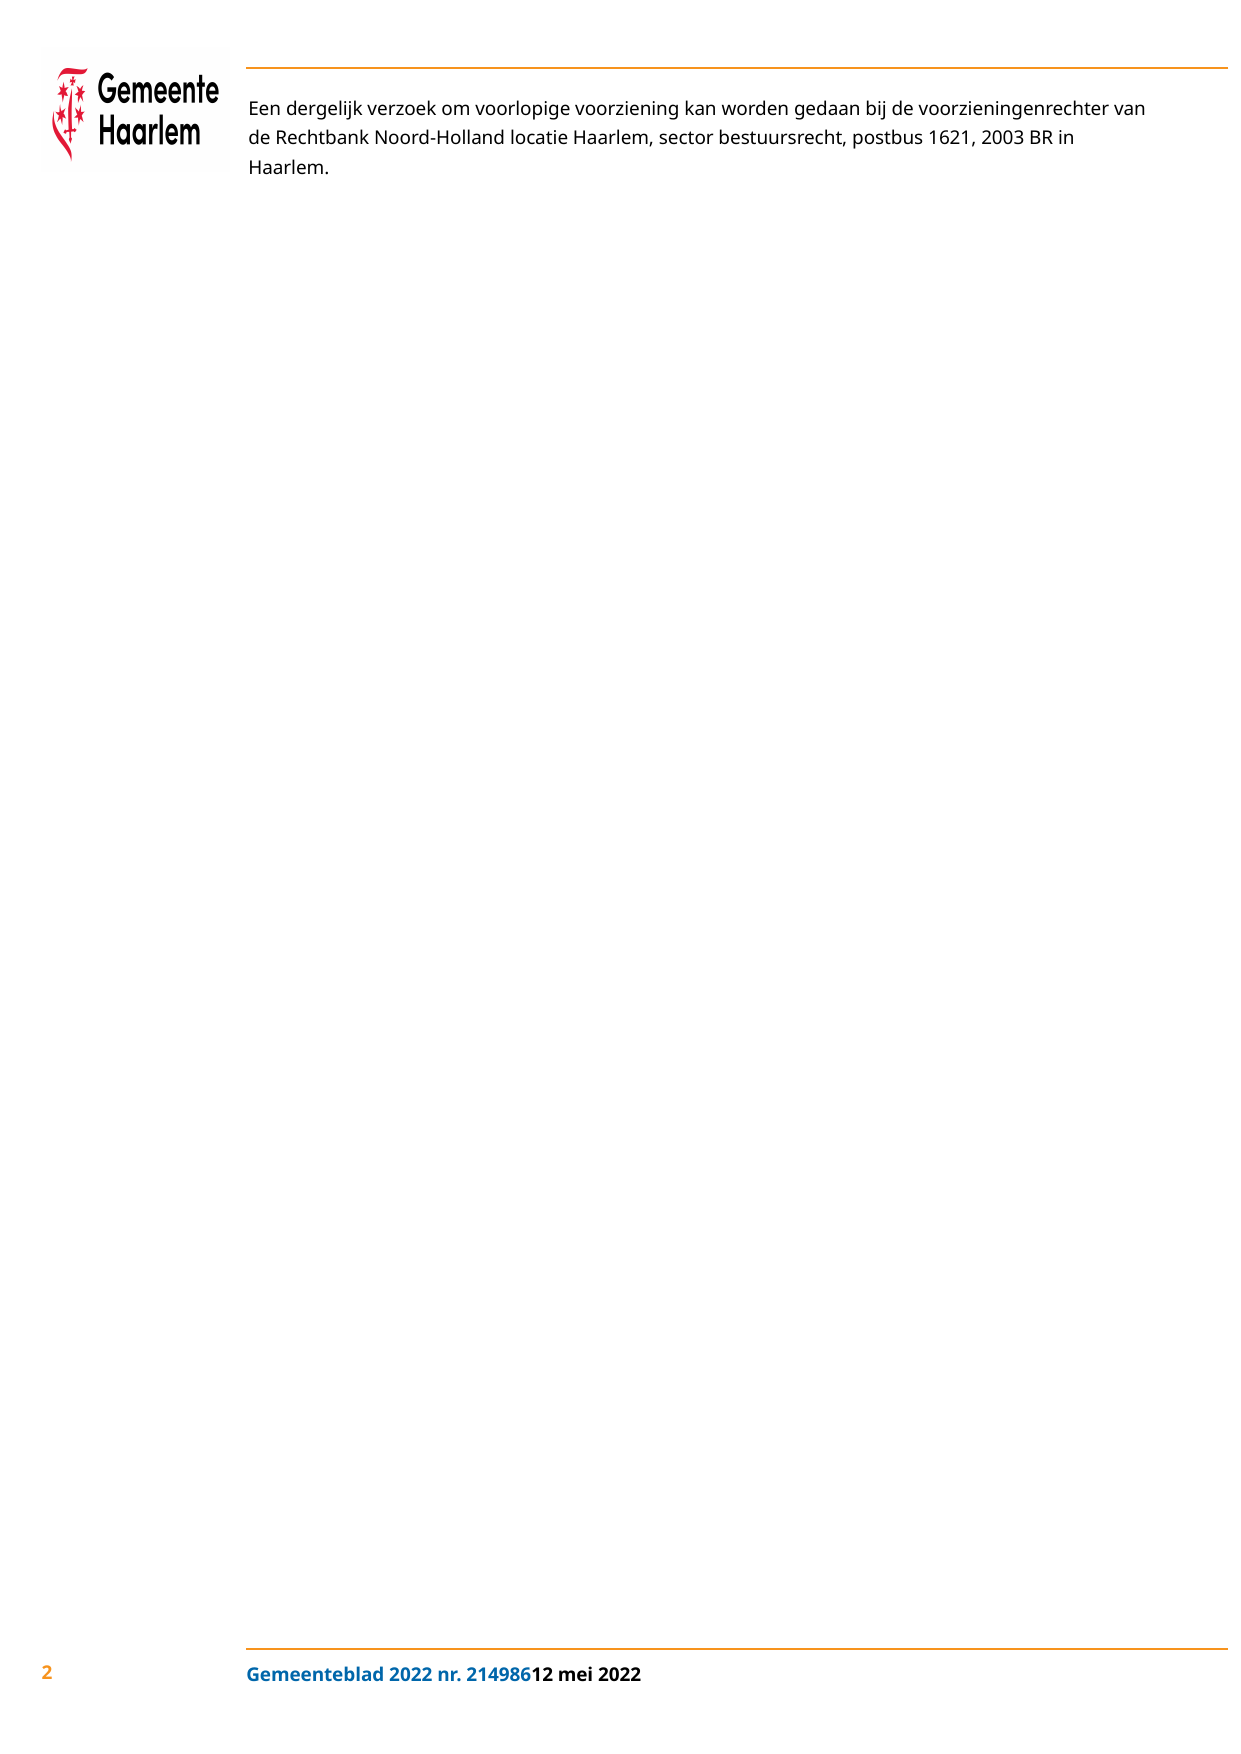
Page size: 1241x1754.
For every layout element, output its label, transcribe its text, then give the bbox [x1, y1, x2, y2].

text Een dergelijk verzoek om voorlopige voorziening kan worden gedaan bij de voorzieningenrechter van de Rechtbank Noord-Holland locatie Haarlem, sector bestuursrecht, postbus 1621, 2003 BR in Haarlem. [248, 95, 1152, 180]
picture [41, 47, 231, 172]
